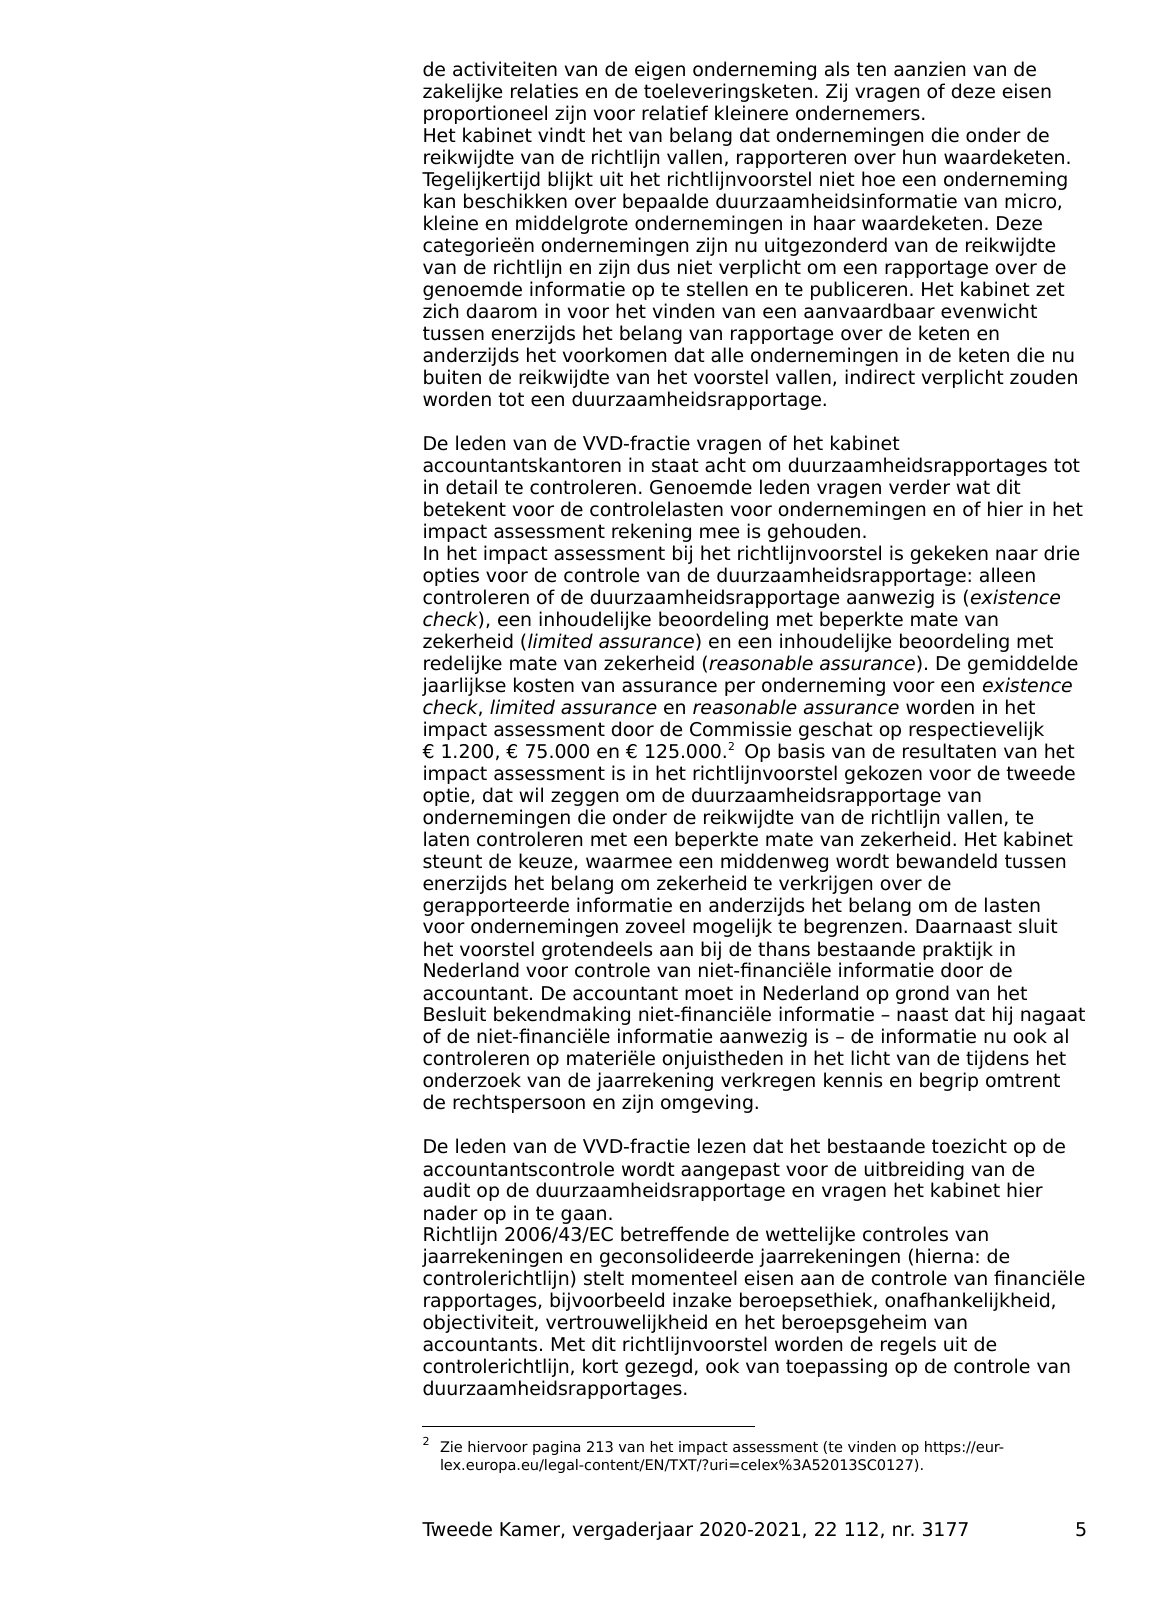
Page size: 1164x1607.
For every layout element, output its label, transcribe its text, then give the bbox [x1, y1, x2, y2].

text De leden van de VVD-fractie vragen of het kabinet accountantskantoren in staat acht om duurzaamheidsrapportages tot in detail te controleren. Genoemde leden vragen verder wat dit betekent voor de controlelasten voor ondernemingen en of hier in het impact assessment rekening mee is gehouden. [422, 433, 1087, 543]
text Zie hiervoor pagina 213 van het impact assessment (te vinden op https://eur-lex.europa.eu/legal-content/EN/TXT/?uri=celex%3A52013SC0127). [422, 1435, 1087, 1474]
text Het kabinet vindt het van belang dat ondernemingen die onder de reikwijdte van de richtlijn vallen, rapporteren over hun waardeketen. Tegelijkertijd blijkt uit het richtlijnvoorstel niet hoe een onderneming kan beschikken over bepaalde duurzaamheidsinformatie van micro, kleine en middelgrote ondernemingen in haar waardeketen. Deze categorieën ondernemingen zijn nu uitgezonderd van de reikwijdte van de richtlijn en zijn dus niet verplicht om een rapportage over de genoemde informatie op te stellen en te publiceren. Het kabinet zet zich daarom in voor het vinden van een aanvaardbaar evenwicht tussen enerzijds het belang van rapportage over de keten en anderzijds het voorkomen dat alle ondernemingen in de keten die nu buiten de reikwijdte van het voorstel vallen, indirect verplicht zouden worden tot een duurzaamheidsrapportage. [422, 125, 1087, 411]
text De leden van de VVD-fractie lezen dat het bestaande toezicht op de accountantscontrole wordt aangepast voor de uitbreiding van de audit op de duurzaamheidsrapportage en vragen het kabinet hier nader op in te gaan. [422, 1136, 1087, 1224]
text Richtlijn 2006/43/EC betreffende de wettelijke controles van jaarrekeningen en geconsolideerde jaarrekeningen (hierna: de controlerichtlijn) stelt momenteel eisen aan de controle van financiële rapportages, bijvoorbeeld inzake beroepsethiek, onafhankelijkheid, objectiviteit, vertrouwelijkheid en het beroepsgeheim van accountants. Met dit richtlijnvoorstel worden de regels uit de controlerichtlijn, kort gezegd, ook van toepassing op de controle van duurzaamheidsrapportages. [422, 1224, 1087, 1400]
text de activiteiten van de eigen onderneming als ten aanzien van de zakelijke relaties en de toeleveringsketen. Zij vragen of deze eisen proportioneel zijn voor relatief kleinere ondernemers. [422, 59, 1087, 125]
text In het impact assessment bij het richtlijnvoorstel is gekeken naar drie opties voor de controle van de duurzaamheidsrapportage: alleen controleren of de duurzaamheidsrapportage aanwezig is (existence check), een inhoudelijke beoordeling met beperkte mate van zekerheid (limited assurance) en een inhoudelijke beoordeling met redelijke mate van zekerheid (reasonable assurance). De gemiddelde jaarlijkse kosten van assurance per onderneming voor een existence check, limited assurance en reasonable assurance worden in het impact assessment door de Commissie geschat op respectievelijk € 1.200, € 75.000 en € 125.000. Op basis van de resultaten van het impact assessment is in het richtlijnvoorstel gekozen voor de tweede optie, dat wil zeggen om de duurzaamheidsrapportage van ondernemingen die onder de reikwijdte van de richtlijn vallen, te laten controleren met een beperkte mate van zekerheid. Het kabinet steunt de keuze, waarmee een middenweg wordt bewandeld tussen enerzijds het belang om zekerheid te verkrijgen over de gerapporteerde informatie en anderzijds het belang om de lasten voor ondernemingen zoveel mogelijk te begrenzen. Daarnaast sluit het voorstel grotendeels aan bij de thans bestaande praktijk in Nederland voor controle van niet-financiële informatie door de accountant. De accountant moet in Nederland op grond van het Besluit bekendmaking niet-financiële informatie – naast dat hij nagaat of de niet-financiële informatie aanwezig is – de informatie nu ook al controleren op materiële onjuistheden in het licht van de tijdens het onderzoek van de jaarrekening verkregen kennis en begrip omtrent de rechtspersoon en zijn omgeving. [422, 543, 1087, 1114]
